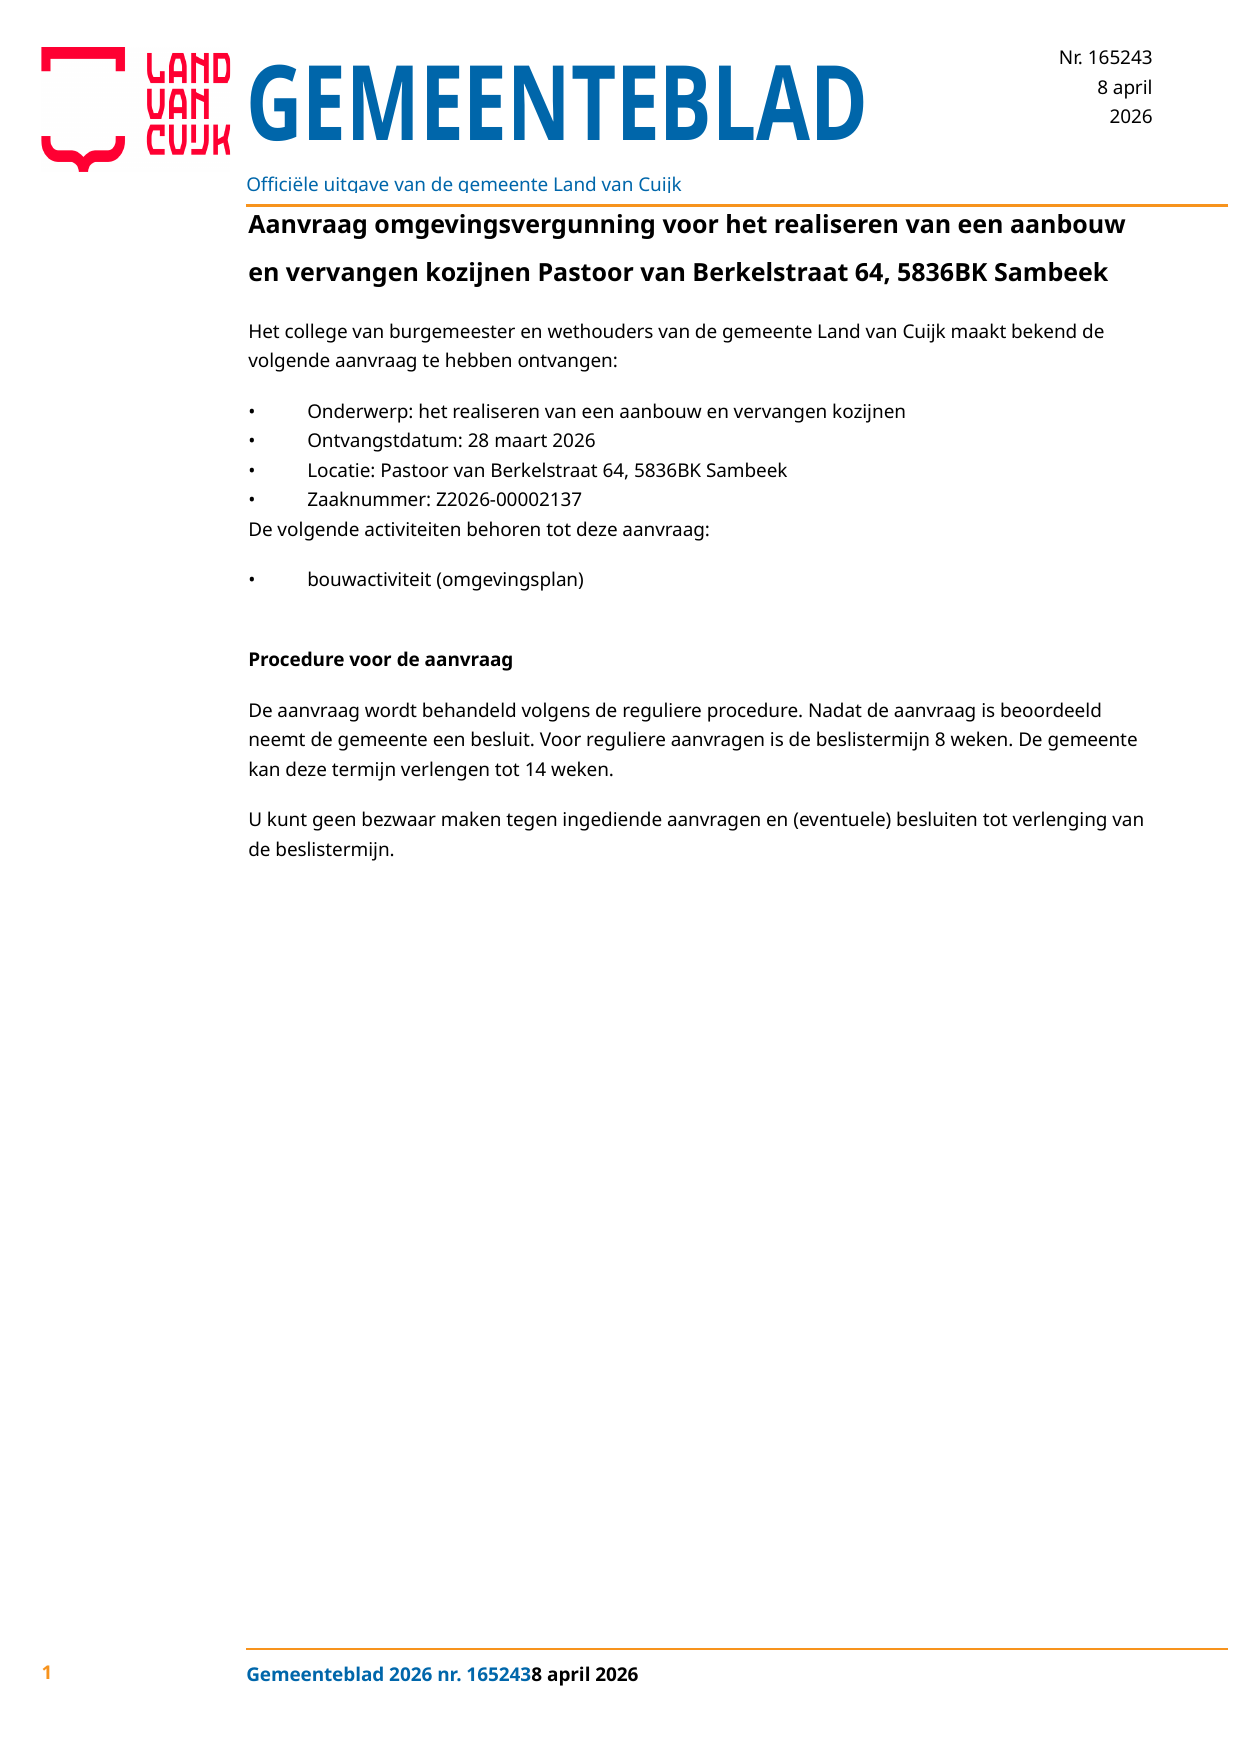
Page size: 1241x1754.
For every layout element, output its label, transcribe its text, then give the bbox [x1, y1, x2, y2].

text Aanvraag omgevingsvergunning voor het realiseren van een aanbouw en vervangen kozijnen Pastoor van Berkelstraat 64, 5836BK Sambeek [248, 207, 1152, 288]
text De volgende activiteiten behoren tot deze aanvraag: [248, 516, 1152, 542]
list Zaaknummer: Z2026-00002137 [248, 487, 1152, 512]
picture [41, 47, 231, 172]
text Procedure voor de aanvraag [248, 647, 1152, 672]
list Onderwerp: het realiseren van een aanbouw en vervangen kozijnen [248, 398, 1152, 424]
text U kunt geen bezwaar maken tegen ingediende aanvragen en (eventuele) besluiten tot verlenging van de beslistermijn. [248, 807, 1152, 862]
text De aanvraag wordt behandeld volgens de reguliere procedure. Nadat de aanvraag is beoordeeld neemt de gemeente een besluit. Voor reguliere aanvragen is de beslistermijn 8 weken. De gemeente kan deze termijn verlengen tot 14 weken. [248, 697, 1152, 782]
text Het college van burgemeester en wethouders van de gemeente Land van Cuijk maakt bekend de volgende aanvraag te hebben ontvangen: [248, 318, 1152, 373]
list Locatie: Pastoor van Berkelstraat 64, 5836BK Sambeek [248, 457, 1152, 483]
list bouwactiviteit (omgevingsplan) [248, 567, 1152, 592]
list Ontvangstdatum: 28 maart 2026 [248, 427, 1152, 453]
